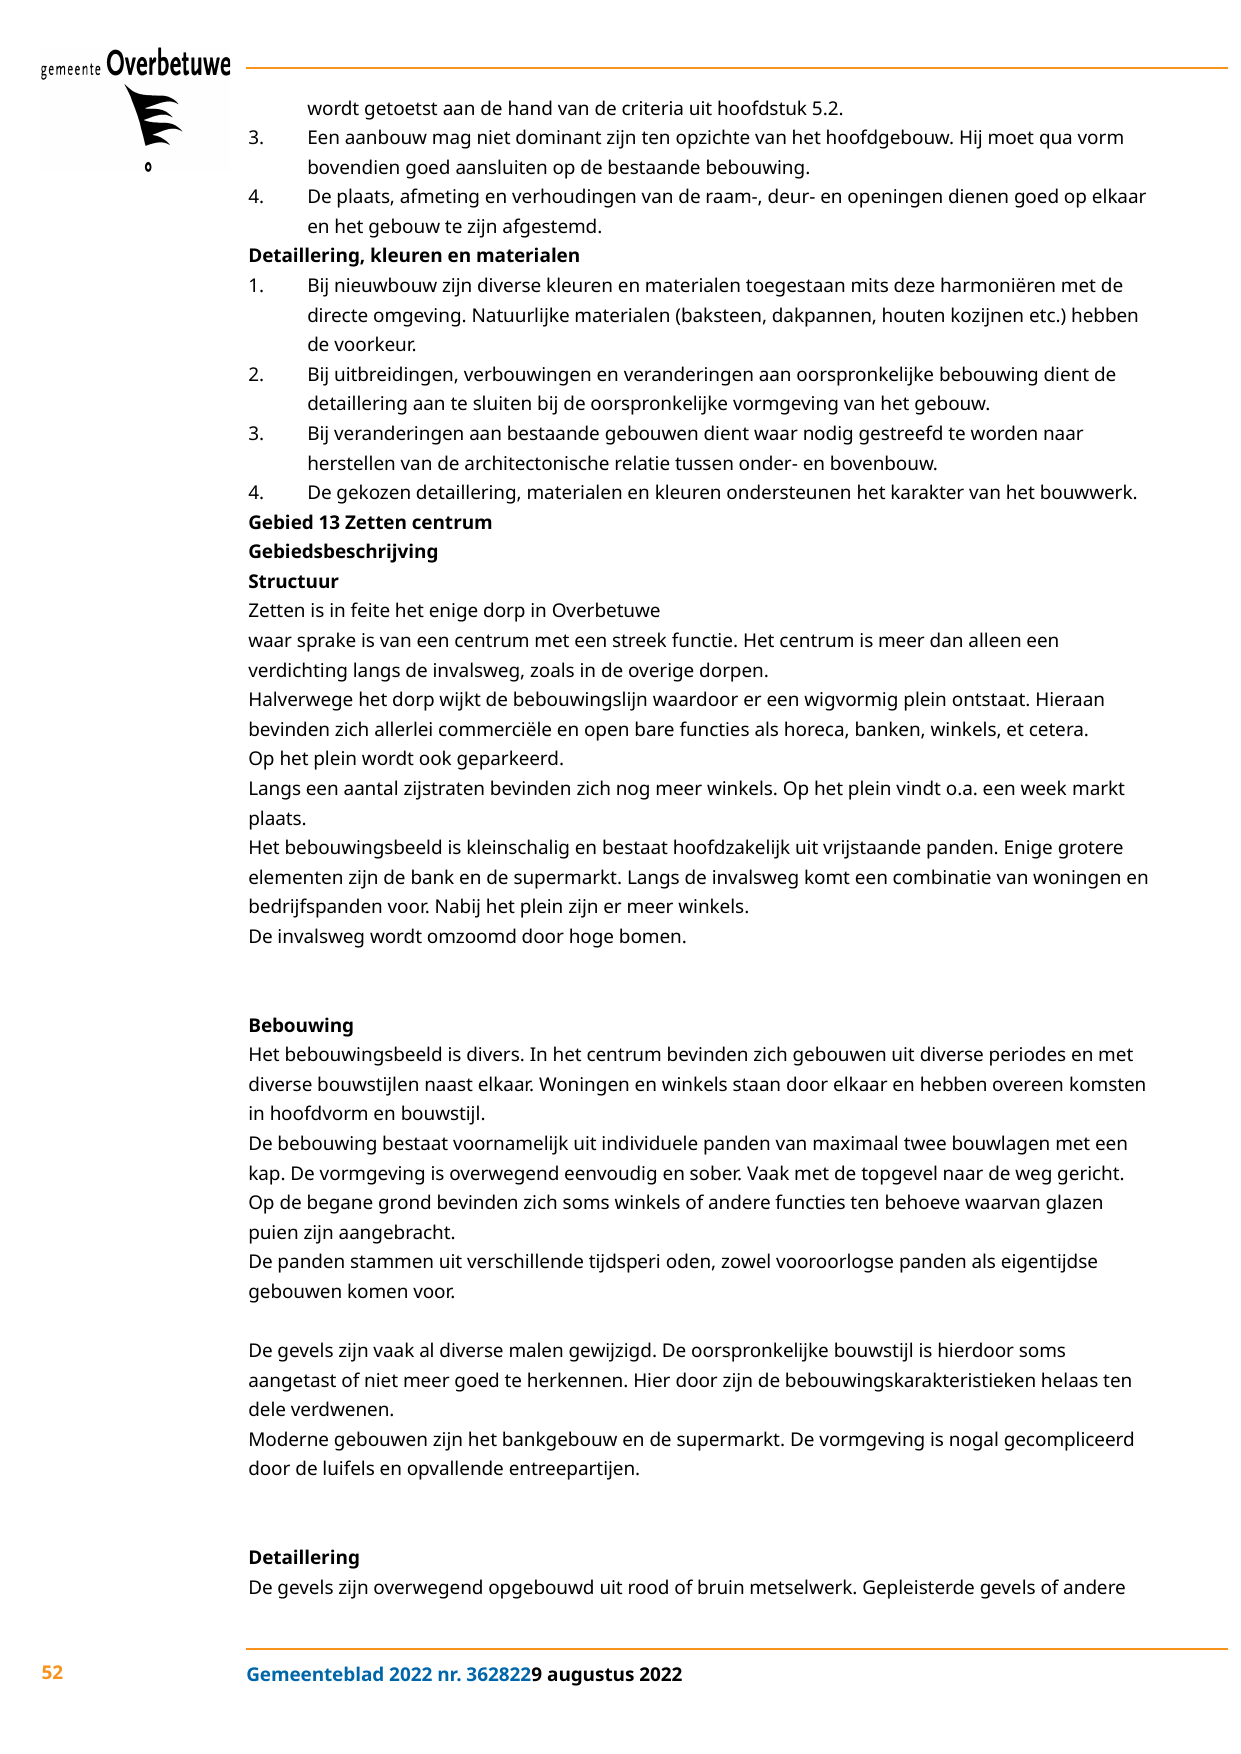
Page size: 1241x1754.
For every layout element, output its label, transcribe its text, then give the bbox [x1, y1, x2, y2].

text De panden stammen uit verschillende tijdsperi­ oden, zowel vooroorlogse panden als eigentijdse gebouwen komen voor. [248, 1248, 1152, 1304]
text Halverwege het dorp wijkt de bebouwingslijn waardoor er een wigvormig plein ontstaat. Hieraan bevinden zich allerlei commerciële en open­ bare functies als horeca, banken, winkels, et cetera. [248, 686, 1152, 742]
text De invalsweg wordt omzoomd door hoge bomen. [248, 923, 1152, 949]
picture [41, 47, 231, 172]
text Het bebouwingsbeeld is divers. In het centrum bevinden zich gebouwen uit diverse periodes en met diverse bouwstijlen naast elkaar. Woningen en winkels staan door elkaar en hebben overeen­ komsten in hoofdvorm en bouwstijl. [248, 1041, 1152, 1126]
text Gebied 13 Zetten centrum [248, 509, 1152, 535]
text Het bebouwingsbeeld is kleinschalig en bestaat hoofdzakelijk uit vrijstaande panden. Enige grotere elementen zijn de bank en de supermarkt. Langs de invalsweg komt een combinatie van woningen en bedrijfspanden voor. Nabij het plein zijn er meer winkels. [248, 834, 1152, 919]
list De plaats, afmeting en verhoudingen van de raam-, deur- en openingen dienen goed op elkaar en het gebouw te zijn afgestemd. [248, 183, 1152, 239]
list wordt getoetst aan de hand van de criteria uit hoofdstuk 5.2. [248, 95, 1152, 121]
list Bij uitbreidingen, verbouwingen en veranderingen aan oorspronkelijke bebouwing dient de detaillering aan te sluiten bij de oorspronkelijke vormgeving van het gebouw. [248, 361, 1152, 416]
text Langs een aantal zijstraten bevinden zich nog meer winkels. Op het plein vindt o.a. een week­ markt plaats. [248, 775, 1152, 831]
list Bij nieuwbouw zijn diverse kleuren en materialen toegestaan mits deze harmoniëren met de directe omgeving. Natuurlijke materialen (baksteen, dakpannen, houten kozijnen etc.) hebben de voorkeur. [248, 272, 1152, 357]
text De gevels zijn overwegend opgebouwd uit rood of bruin metselwerk. Gepleisterde gevels of andere [248, 1574, 1152, 1600]
text Op het plein wordt ook geparkeerd. [248, 746, 1152, 771]
text Structuur [248, 568, 1152, 594]
text De bebouwing bestaat voornamelijk uit individuele panden van maximaal twee bouwlagen met een kap. De vormgeving is overwegend eenvoudig en sober. Vaak met de topgevel naar de weg gericht. Op de begane grond bevinden zich soms winkels of andere functies ten behoeve waarvan glazen puien zijn aangebracht. [248, 1130, 1152, 1245]
text waar sprake is van een centrum met een streek­ functie. Het centrum is meer dan alleen een verdichting langs de invalsweg, zoals in de overige dorpen. [248, 627, 1152, 683]
text Bebouwing [248, 1012, 1152, 1038]
text Gebiedsbeschrijving [248, 538, 1152, 564]
list Een aanbouw mag niet dominant zijn ten opzichte van het hoofdgebouw. Hij moet qua vorm bovendien goed aansluiten op de bestaande bebouwing. [248, 124, 1152, 180]
text Detaillering [248, 1544, 1152, 1570]
text De gevels zijn vaak al diverse malen gewijzigd. De oorspronkelijke bouwstijl is hierdoor soms aangetast of niet meer goed te herkennen. Hier­ door zijn de bebouwingskarakteristieken helaas ten dele verdwenen. [248, 1337, 1152, 1422]
text Moderne gebouwen zijn het bankgebouw en de supermarkt. De vormgeving is nogal gecompliceerd door de luifels en opvallende entreepartijen. [248, 1426, 1152, 1481]
list Bij veranderingen aan bestaande gebouwen dient waar nodig gestreefd te worden naar herstellen van de architectonische relatie tussen onder- en bovenbouw. [248, 420, 1152, 476]
text Zetten is in feite het enige dorp in Overbetuwe [248, 598, 1152, 623]
text Detaillering, kleuren en materialen [248, 243, 1152, 268]
list De gekozen detaillering, materialen en kleuren ondersteunen het karakter van het bouwwerk. [248, 479, 1152, 505]
